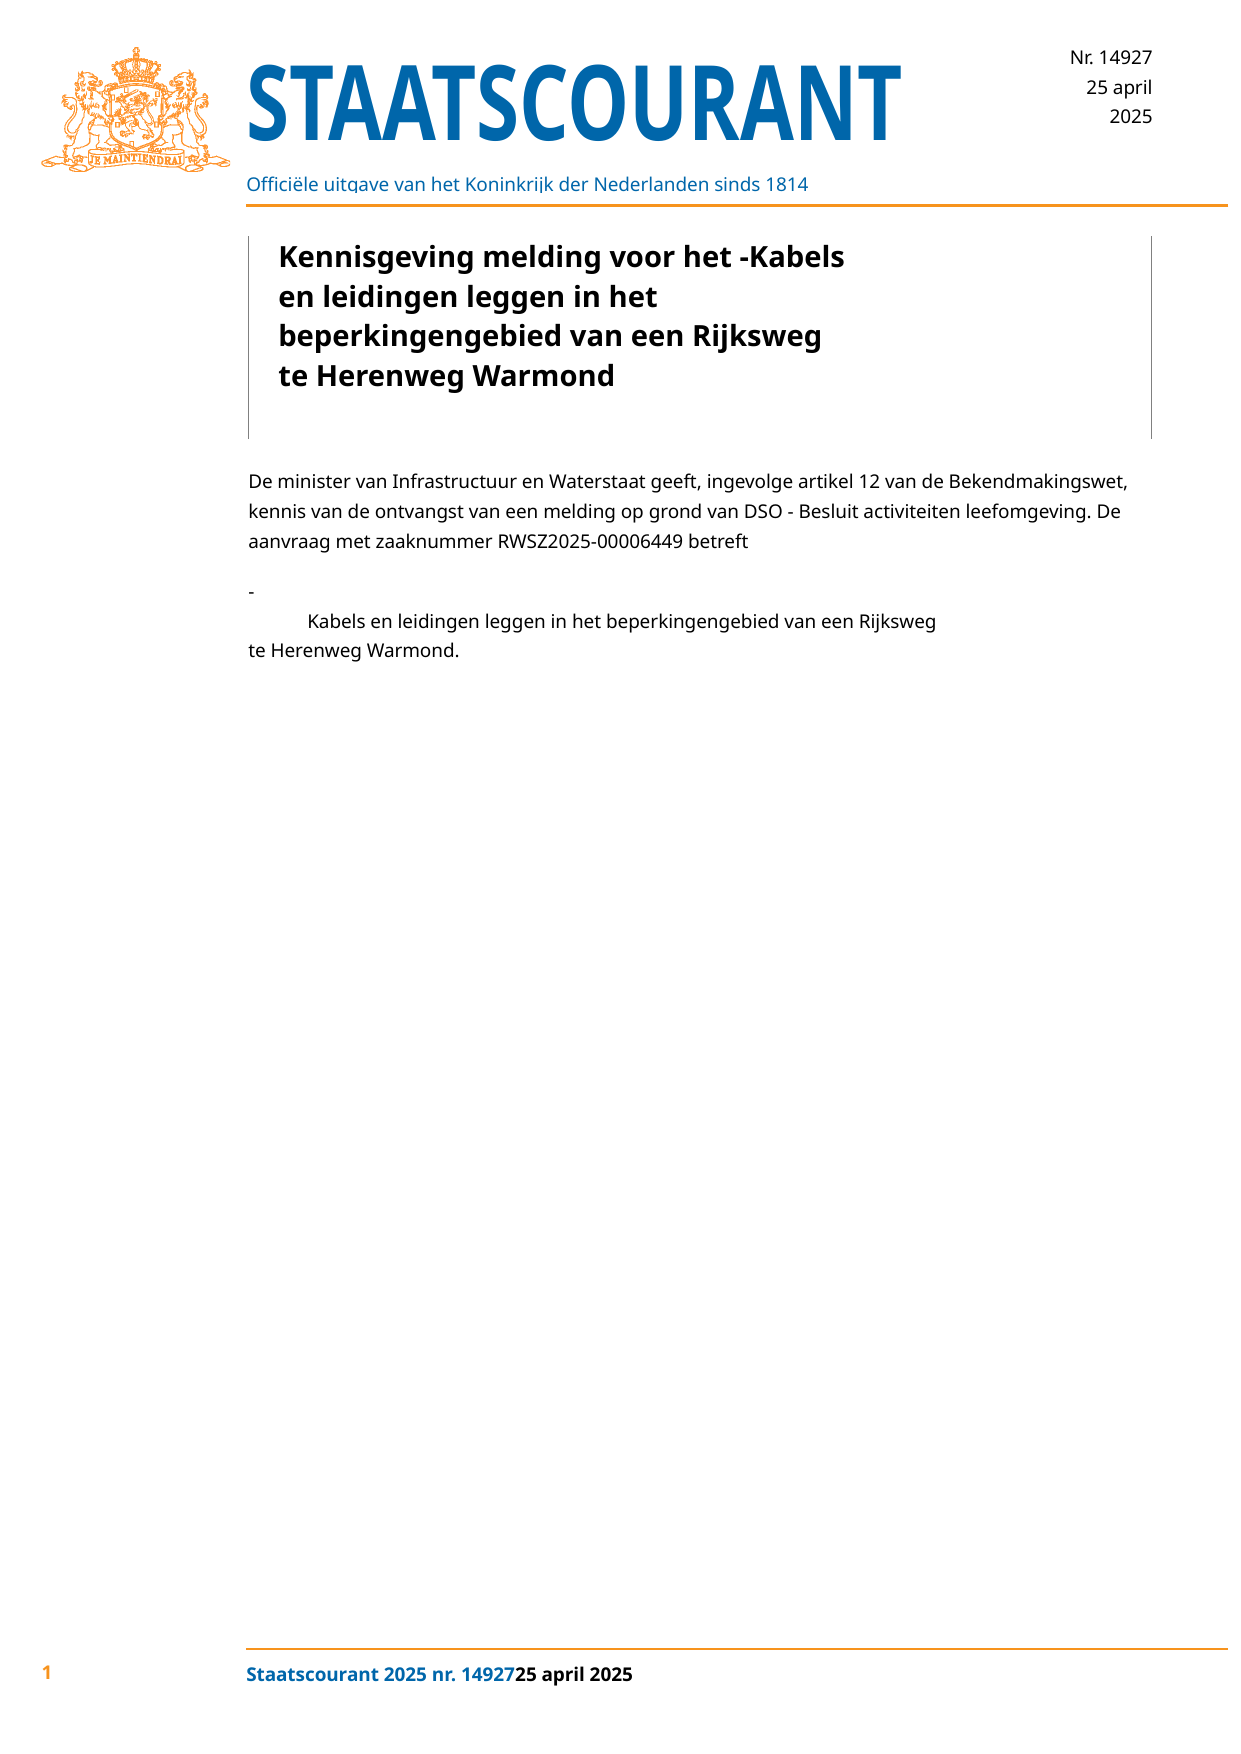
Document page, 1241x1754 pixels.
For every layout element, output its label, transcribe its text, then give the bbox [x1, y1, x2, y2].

picture [41, 47, 231, 172]
text De minister van Infrastructuur en Waterstaat geeft, ingevolge artikel 12 van de Bekendmakingswet, kennis van de ontvangst van een melding op grond van DSO - Besluit activiteiten leefomgeving. De aanvraag met zaaknummer RWSZ2025-00006449 betreft [248, 469, 1152, 553]
table_header Kennisgeving melding voor het -Kabels en leidingen leggen in het beperkingengebied van een Rijksweg te Herenweg Warmond [249, 236, 850, 439]
table_header [1090, 236, 1151, 413]
table_header [850, 236, 912, 413]
picture [912, 236, 1090, 414]
table_header [850, 414, 1151, 439]
list Kabels en leidingen leggen in het beperkingengebied van een Rijksweg [248, 608, 1152, 633]
text te Herenweg Warmond. [248, 637, 1152, 663]
